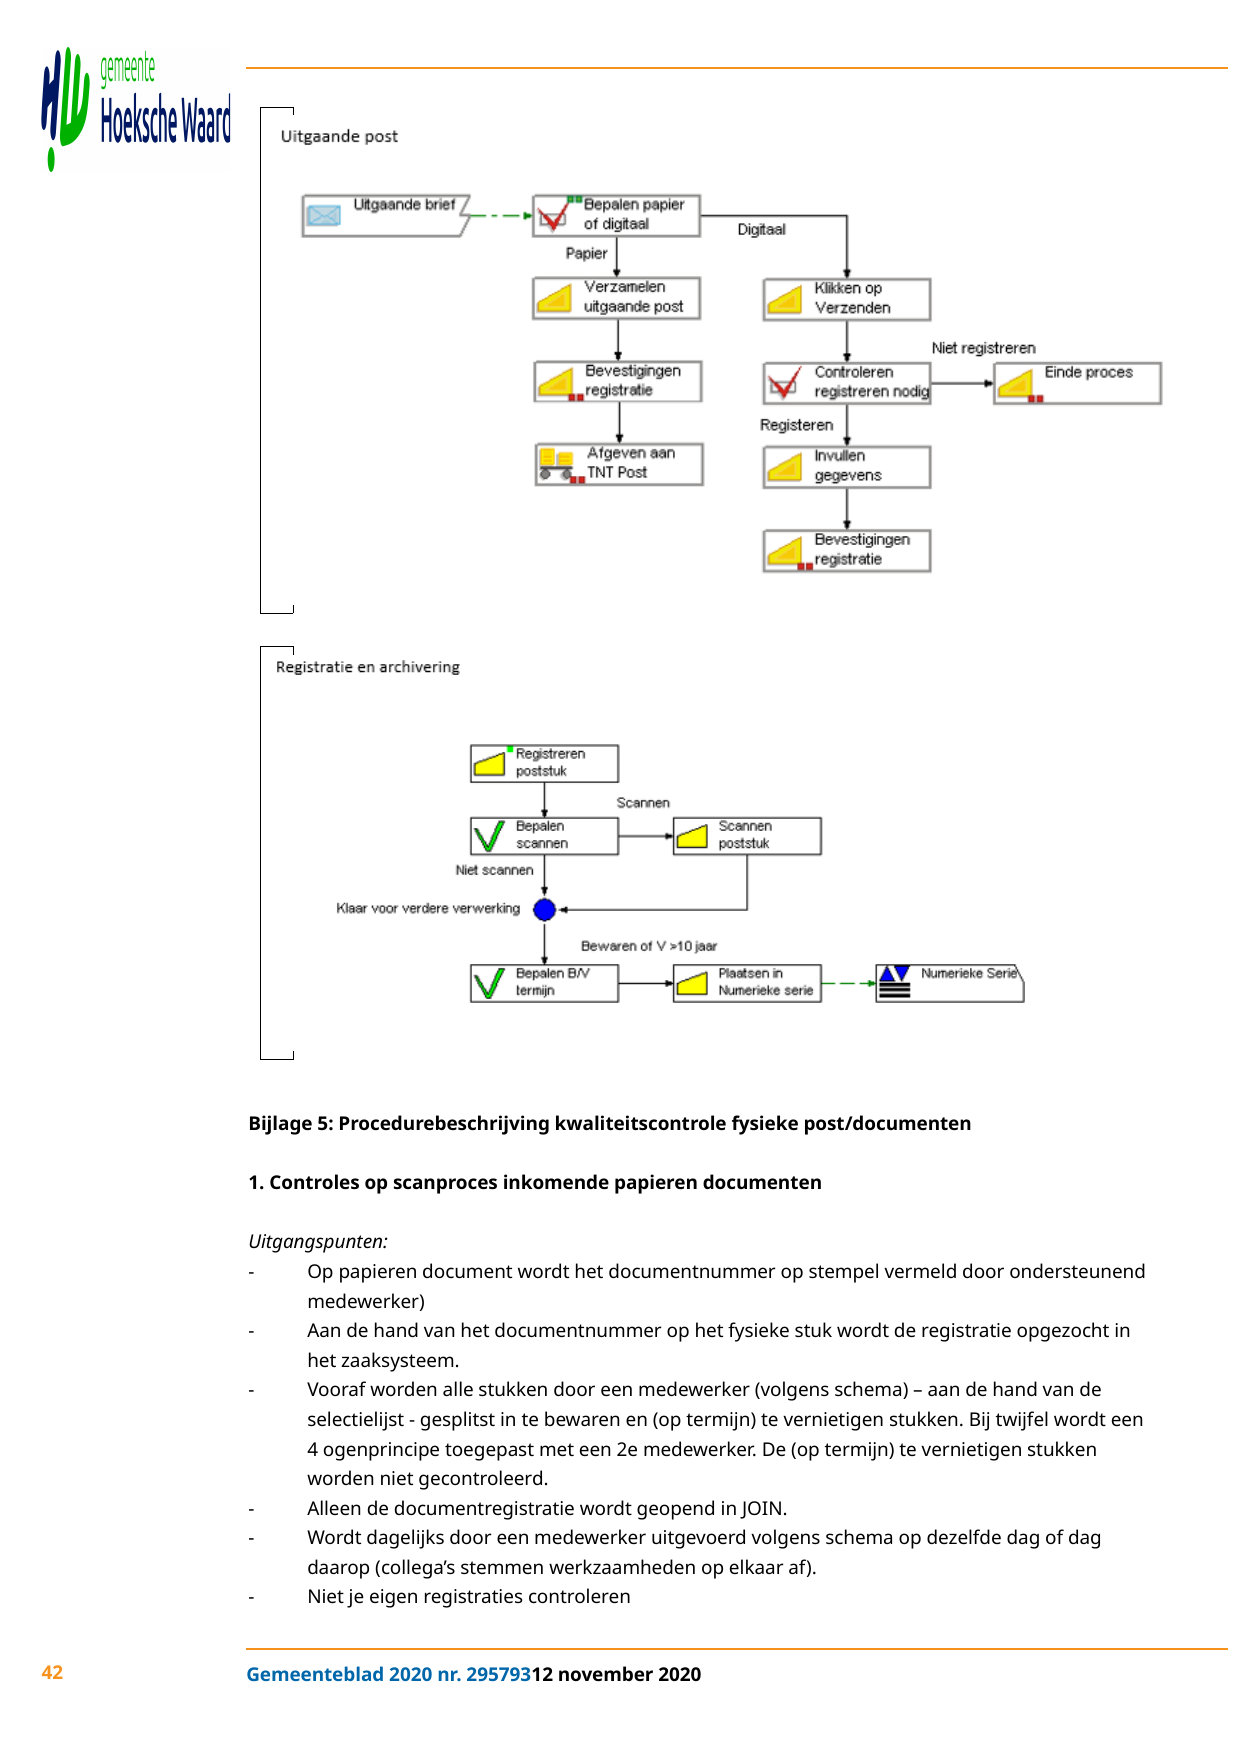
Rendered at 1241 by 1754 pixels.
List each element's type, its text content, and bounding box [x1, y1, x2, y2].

list Wordt dagelijks door een medewerker uitgevoerd volgens schema op dezelfde dag of dag daarop (collega’s stemmen werkzaamheden op elkaar af). [248, 1524, 1152, 1580]
list Op papieren document wordt het documentnummer op stempel vermeld door ondersteunend medewerker) [248, 1258, 1152, 1314]
text Bijlage 5: Procedurebeschrijving kwaliteitscontrole fysieke post/documenten [248, 1110, 1152, 1136]
picture [41, 47, 231, 172]
text 1. Controles op scanproces inkomende papieren documenten [248, 1169, 1152, 1195]
list Vooraf worden alle stukken door een medewerker (volgens schema) – aan de hand van de selectielijst - gesplitst in te bewaren en (op termijn) te vernietigen stukken. Bij twijfel wordt een 4 ogenprincipe toegepast met een 2e medewerker. De (op termijn) te vernietigen stukken worden niet gecontroleerd. [248, 1377, 1152, 1491]
picture [268, 655, 1037, 1051]
picture [268, 115, 1173, 605]
list Alleen de documentregistratie wordt geopend in JOIN. [248, 1495, 1152, 1521]
text Uitgangspunten: [248, 1229, 1152, 1254]
list Aan de hand van het documentnummer op het fysieke stuk wordt de registratie opgezocht in het zaaksysteem. [248, 1317, 1152, 1373]
list Niet je eigen registraties controleren [248, 1584, 1152, 1609]
